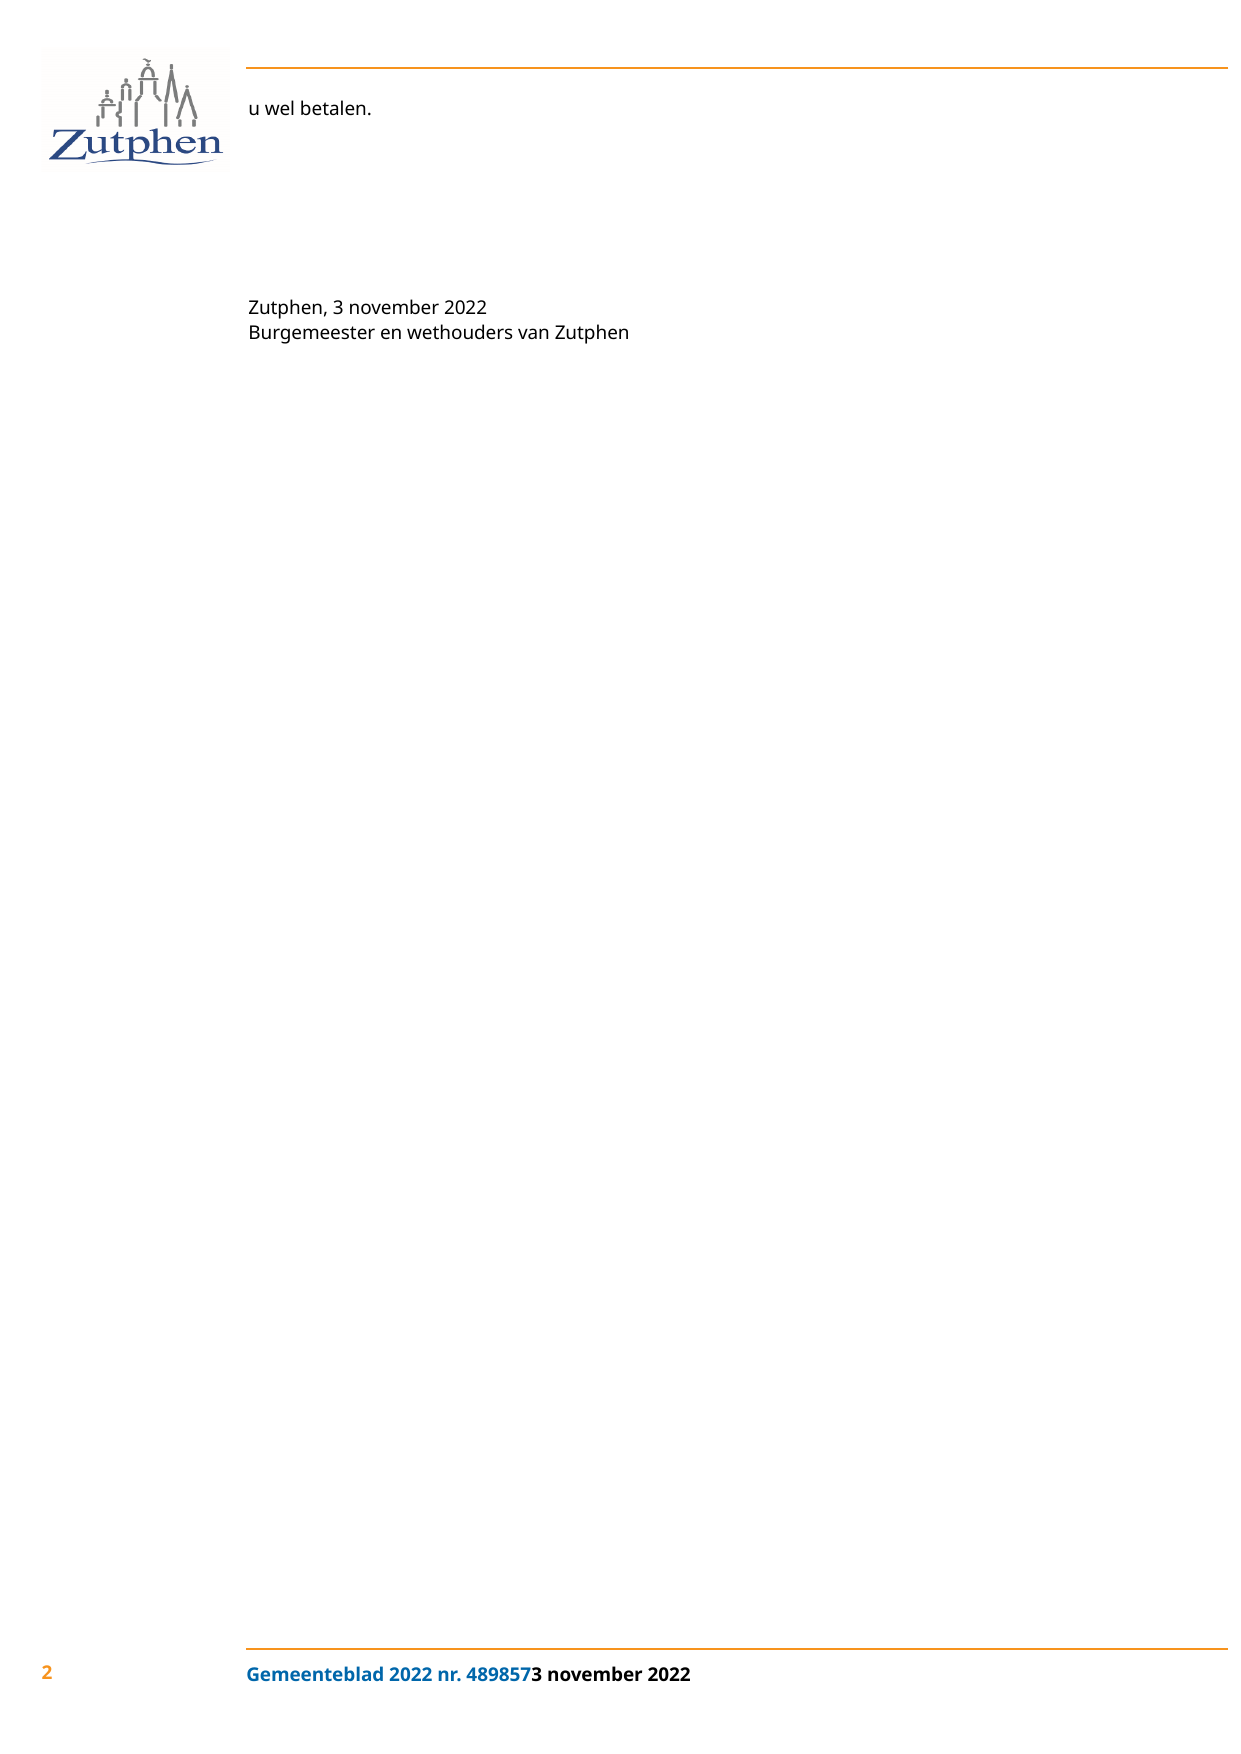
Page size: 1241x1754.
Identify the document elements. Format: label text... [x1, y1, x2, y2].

picture [41, 47, 231, 172]
text Burgemeester en wethouders van Zutphen [248, 319, 1152, 345]
text Zutphen, 3 november 2022 [248, 294, 1152, 319]
text u wel betalen. [248, 95, 1152, 121]
